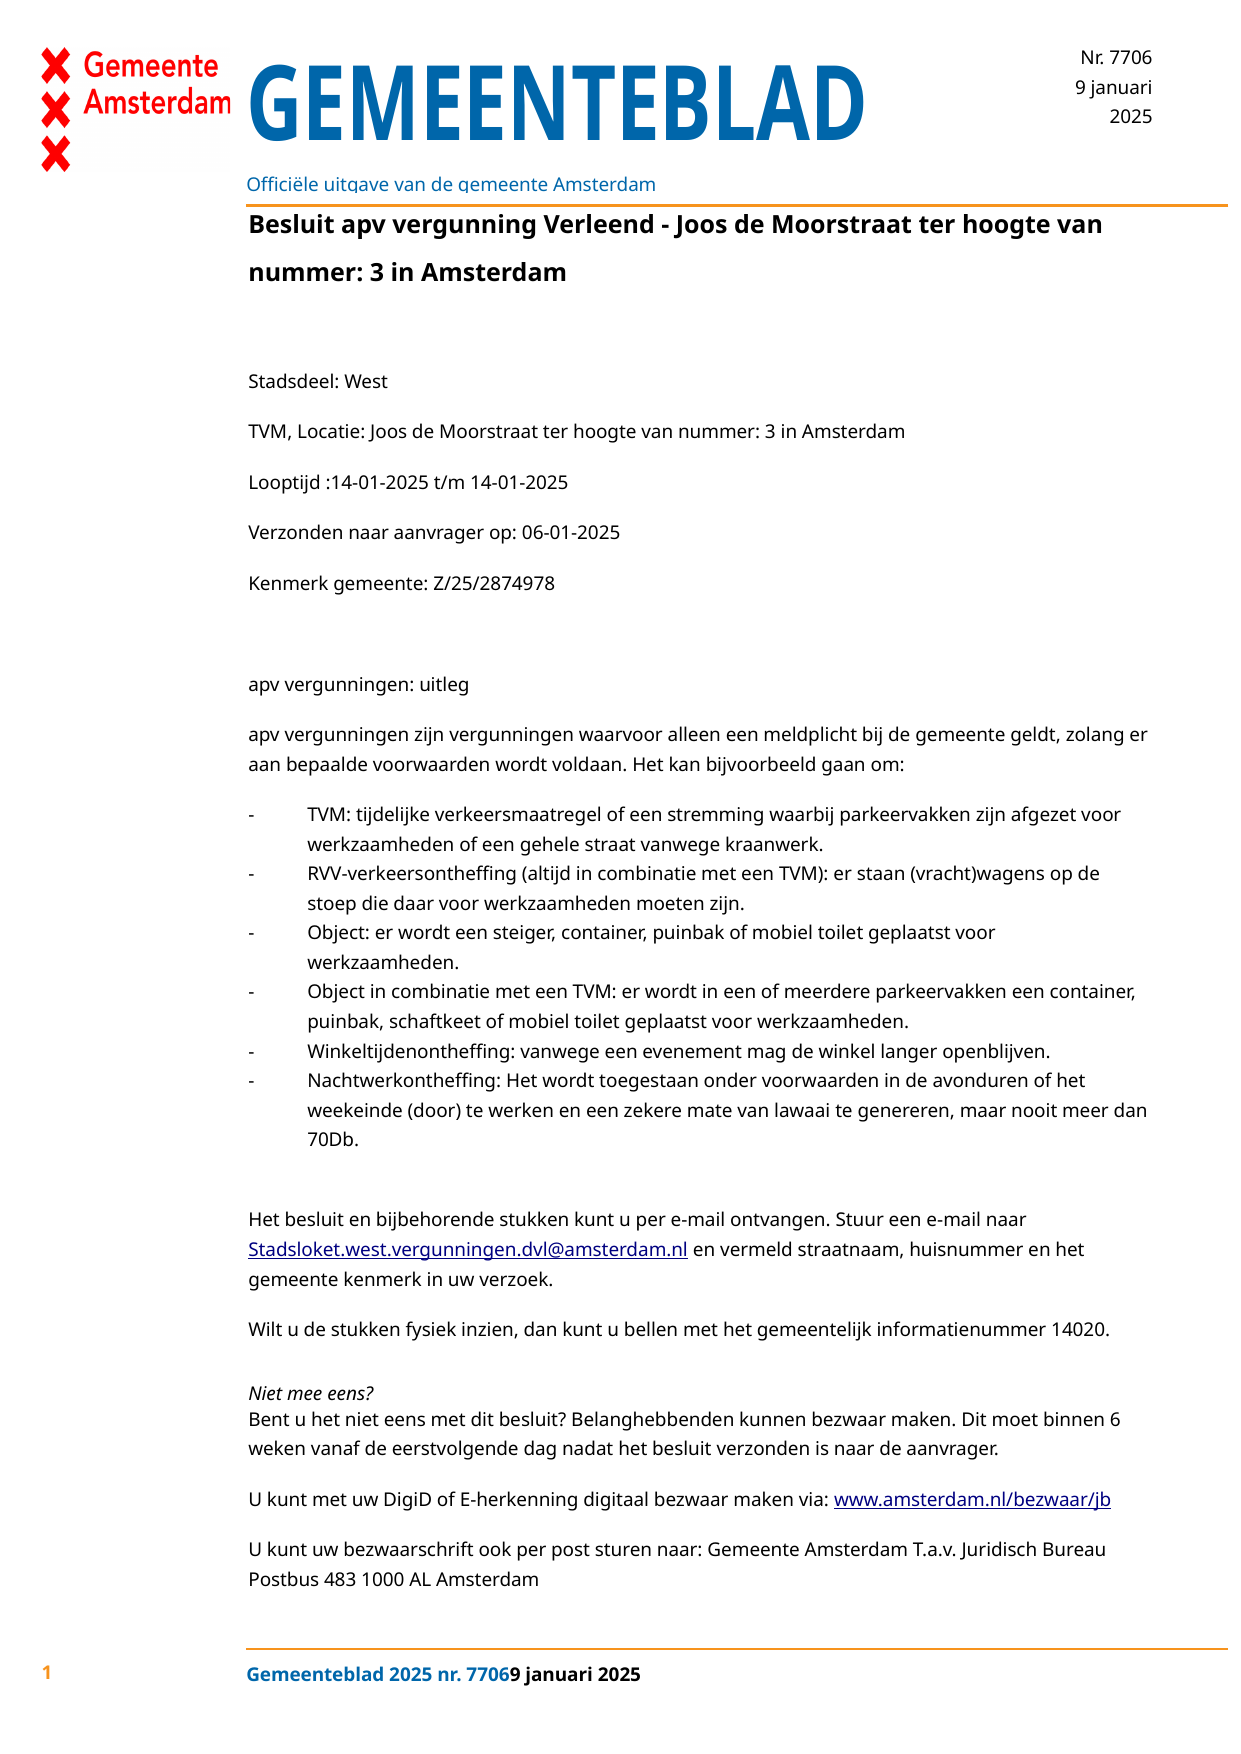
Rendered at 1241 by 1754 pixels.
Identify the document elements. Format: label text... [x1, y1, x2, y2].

picture [41, 47, 231, 172]
text Het besluit en bijbehorende stukken kunt u per e-mail ontvangen. Stuur een e-mail naar Stadsloket.west.vergunningen.dvl@amsterdam.nl en vermeld straatnaam, huisnummer en het gemeente kenmerk in uw verzoek. [248, 1207, 1152, 1292]
text apv vergunningen: uitleg [248, 671, 1152, 697]
list TVM: tijdelijke verkeersmaatregel of een stremming waarbij parkeervakken zijn afgezet voor werkzaamheden of een gehele straat vanwege kraanwerk. [248, 801, 1152, 857]
list Object: er wordt een steiger, container, puinbak of mobiel toilet geplaatst voor werkzaamheden. [248, 919, 1152, 975]
text Niet mee eens? [248, 1380, 1152, 1406]
text Bent u het niet eens met dit besluit? Belanghebbenden kunnen bezwaar maken. Dit moet binnen 6 weken vanaf de eerstvolgende dag nadat het besluit verzonden is naar de aanvrager. [248, 1406, 1152, 1461]
text U kunt met uw DigiD of E-herkenning digitaal bezwaar maken via: www.amsterdam.nl/bezwaar/jb [248, 1486, 1152, 1512]
text Looptijd :14-01-2025 t/m 14-01-2025 [248, 469, 1152, 495]
list Winkeltijdenontheffing: vanwege een evenement mag de winkel langer openblijven. [248, 1038, 1152, 1064]
text Kenmerk gemeente: Z/25/2874978 [248, 570, 1152, 596]
text U kunt uw bezwaarschrift ook per post sturen naar: Gemeente Amsterdam T.a.v. Juridisch Bureau Postbus 483 1000 AL Amsterdam [248, 1536, 1152, 1592]
text apv vergunningen zijn vergunningen waarvoor alleen een meldplicht bij de gemeente geldt, zolang er aan bepaalde voorwaarden wordt voldaan. Het kan bijvoorbeeld gaan om: [248, 721, 1152, 777]
text Stadsdeel: West [248, 368, 1152, 394]
text Verzonden naar aanvrager op: 06-01-2025 [248, 519, 1152, 545]
text TVM, Locatie: Joos de Moorstraat ter hoogte van nummer: 3 in Amsterdam [248, 419, 1152, 444]
text Besluit apv vergunning Verleend - Joos de Moorstraat ter hoogte van nummer: 3 in Amsterdam [248, 207, 1152, 288]
text Wilt u de stukken fysiek inzien, dan kunt u bellen met het gemeentelijk informatienummer 14020. [248, 1316, 1152, 1342]
list Object in combinatie met een TVM: er wordt in een of meerdere parkeervakken een container, puinbak, schaftkeet of mobiel toilet geplaatst voor werkzaamheden. [248, 979, 1152, 1034]
list Nachtwerkontheffing: Het wordt toegestaan onder voorwaarden in de avonduren of het weekeinde (door) te werken en een zekere mate van lawaai te genereren, maar nooit meer dan 70Db. [248, 1067, 1152, 1152]
list RVV-verkeersontheffing (altijd in combinatie met een TVM): er staan (vracht)wagens op de stoep die daar voor werkzaamheden moeten zijn. [248, 860, 1152, 916]
